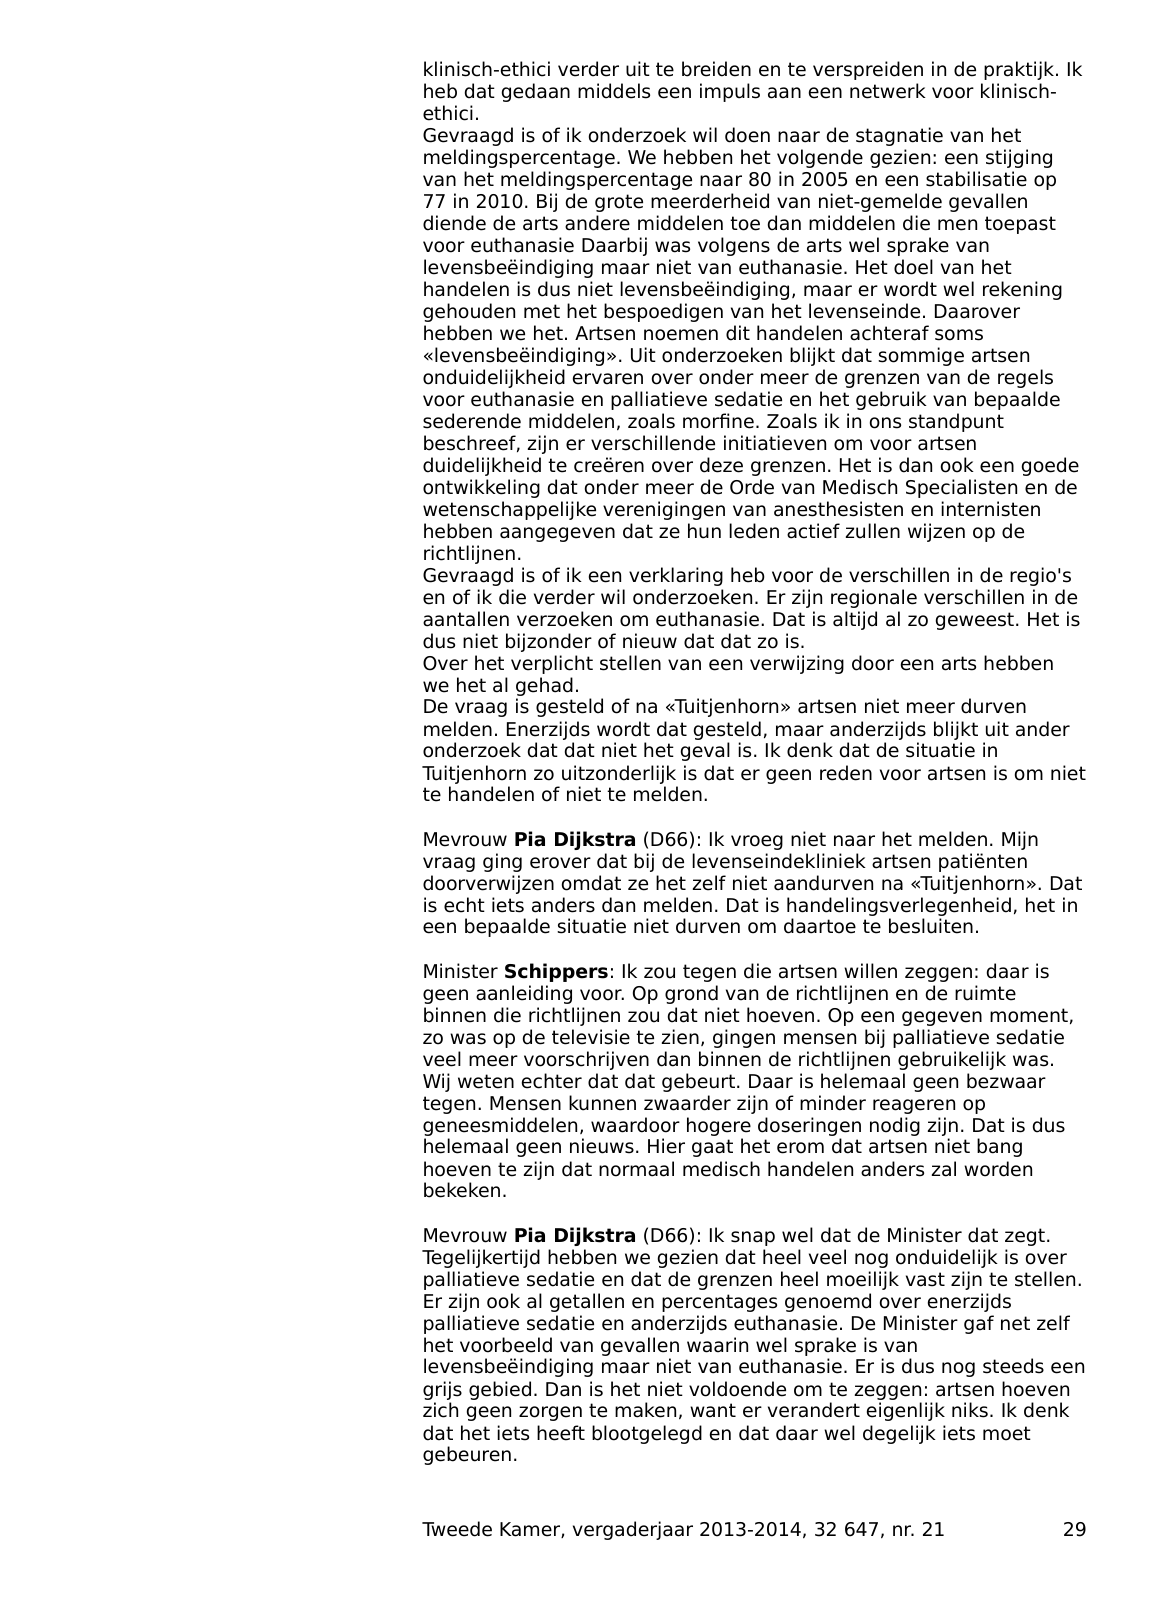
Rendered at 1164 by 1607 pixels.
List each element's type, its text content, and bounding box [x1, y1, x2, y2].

text Over het verplicht stellen van een verwijzing door een arts hebben we het al gehad. [422, 652, 1087, 696]
text Mevrouw Pia Dijkstra (D66): Ik vroeg niet naar het melden. Mijn vraag ging erover dat bij de levenseindekliniek artsen patiënten doorverwijzen omdat ze het zelf niet aandurven na «Tuitjenhorn». Dat is echt iets anders dan melden. Dat is handelingsverlegenheid, het in een bepaalde situatie niet durven om daartoe te besluiten. [422, 828, 1087, 938]
text klinisch-ethici verder uit te breiden en te verspreiden in de praktijk. Ik heb dat gedaan middels een impuls aan een netwerk voor klinisch-ethici. [422, 59, 1087, 125]
text Gevraagd is of ik een verklaring heb voor de verschillen in de regio's en of ik die verder wil onderzoeken. Er zijn regionale verschillen in de aantallen verzoeken om euthanasie. Dat is altijd al zo geweest. Het is dus niet bijzonder of nieuw dat dat zo is. [422, 564, 1087, 652]
text Minister Schippers: Ik zou tegen die artsen willen zeggen: daar is geen aanleiding voor. Op grond van de richtlijnen en de ruimte binnen die richtlijnen zou dat niet hoeven. Op een gegeven moment, zo was op de televisie te zien, gingen mensen bij palliatieve sedatie veel meer voorschrijven dan binnen de richtlijnen gebruikelijk was. Wij weten echter dat dat gebeurt. Daar is helemaal geen bezwaar tegen. Mensen kunnen zwaarder zijn of minder reageren op geneesmiddelen, waardoor hogere doseringen nodig zijn. Dat is dus helemaal geen nieuws. Hier gaat het erom dat artsen niet bang hoeven te zijn dat normaal medisch handelen anders zal worden bekeken. [422, 961, 1087, 1202]
text Mevrouw Pia Dijkstra (D66): Ik snap wel dat de Minister dat zegt. Tegelijkertijd hebben we gezien dat heel veel nog onduidelijk is over palliatieve sedatie en dat de grenzen heel moeilijk vast zijn te stellen. Er zijn ook al getallen en percentages genoemd over enerzijds palliatieve sedatie en anderzijds euthanasie. De Minister gaf net zelf het voorbeeld van gevallen waarin wel sprake is van levensbeëindiging maar niet van euthanasie. Er is dus nog steeds een grijs gebied. Dan is het niet voldoende om te zeggen: artsen hoeven zich geen zorgen te maken, want er verandert eigenlijk niks. Ik denk dat het iets heeft blootgelegd en dat daar wel degelijk iets moet gebeuren. [422, 1224, 1087, 1466]
text Gevraagd is of ik onderzoek wil doen naar de stagnatie van het meldingspercentage. We hebben het volgende gezien: een stijging van het meldingspercentage naar 80 in 2005 en een stabilisatie op 77 in 2010. Bij de grote meerderheid van niet-gemelde gevallen diende de arts andere middelen toe dan middelen die men toepast voor euthanasie Daarbij was volgens de arts wel sprake van levensbeëindiging maar niet van euthanasie. Het doel van het handelen is dus niet levensbeëindiging, maar er wordt wel rekening gehouden met het bespoedigen van het levenseinde. Daarover hebben we het. Artsen noemen dit handelen achteraf soms «levensbeëindiging». Uit onderzoeken blijkt dat sommige artsen onduidelijkheid ervaren over onder meer de grenzen van de regels voor euthanasie en palliatieve sedatie en het gebruik van bepaalde sederende middelen, zoals morfine. Zoals ik in ons standpunt beschreef, zijn er verschillende initiatieven om voor artsen duidelijkheid te creëren over deze grenzen. Het is dan ook een goede ontwikkeling dat onder meer de Orde van Medisch Specialisten en de wetenschappelijke verenigingen van anesthesisten en internisten hebben aangegeven dat ze hun leden actief zullen wijzen op de richtlijnen. [422, 125, 1087, 564]
text De vraag is gesteld of na «Tuitjenhorn» artsen niet meer durven melden. Enerzijds wordt dat gesteld, maar anderzijds blijkt uit ander onderzoek dat dat niet het geval is. Ik denk dat de situatie in Tuitjenhorn zo uitzonderlijk is dat er geen reden voor artsen is om niet te handelen of niet te melden. [422, 696, 1087, 806]
